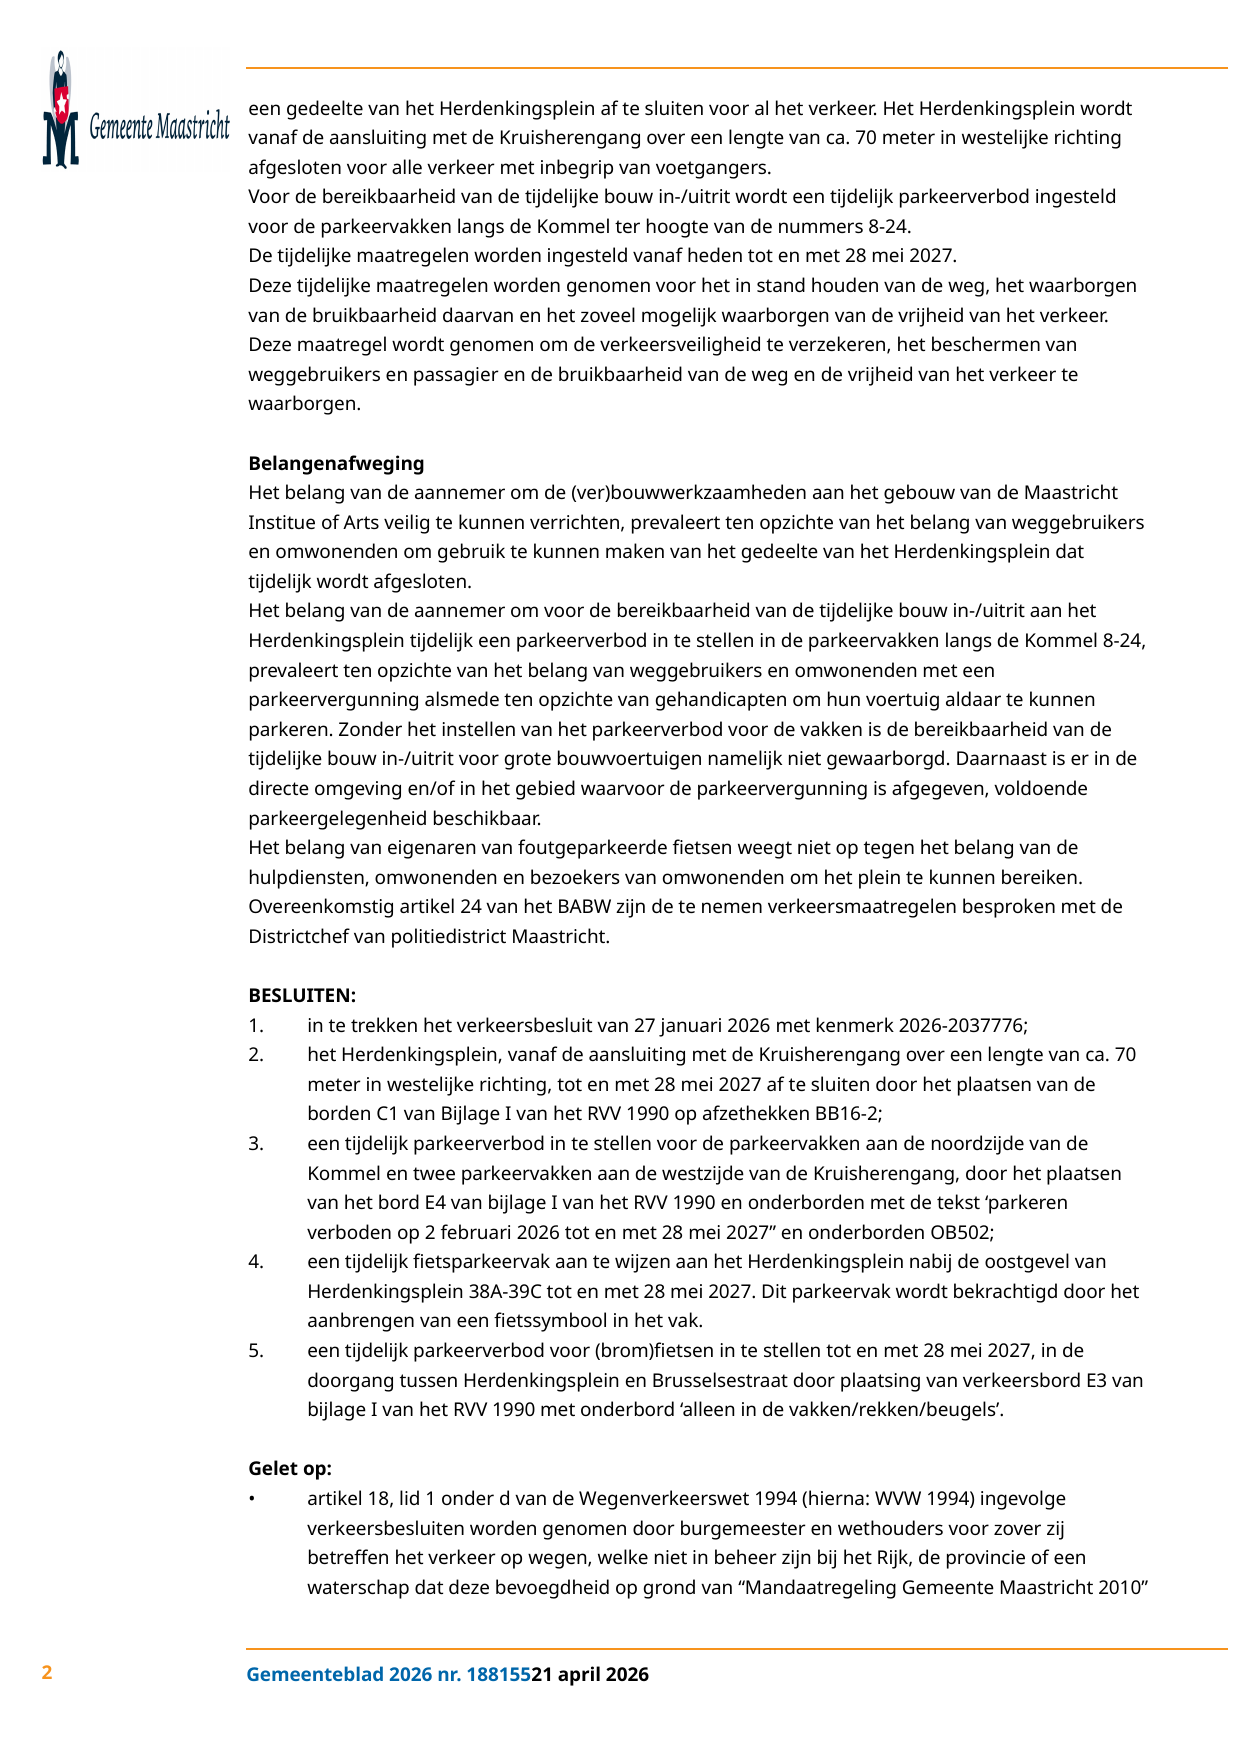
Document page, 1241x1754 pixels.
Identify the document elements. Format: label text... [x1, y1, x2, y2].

text een gedeelte van het Herdenkingsplein af te sluiten voor al het verkeer. Het Herdenkingsplein wordt vanaf de aansluiting met de Kruisherengang over een lengte van ca. 70 meter in westelijke richting afgesloten voor alle verkeer met inbegrip van voetgangers. [248, 95, 1152, 180]
text Deze tijdelijke maatregelen worden genomen voor het in stand houden van de weg, het waarborgen van de bruikbaarheid daarvan en het zoveel mogelijk waarborgen van de vrijheid van het verkeer. [248, 272, 1152, 328]
text Het belang van de aannemer om de (ver)bouwwerkzaamheden aan het gebouw van de Maastricht Institue of Arts veilig te kunnen verrichten, prevaleert ten opzichte van het belang van weggebruikers en omwonenden om gebruik te kunnen maken van het gedeelte van het Herdenkingsplein dat tijdelijk wordt afgesloten. [248, 479, 1152, 594]
text Het belang van de aannemer om voor de bereikbaarheid van de tijdelijke bouw in-/uitrit aan het Herdenkingsplein tijdelijk een parkeerverbod in te stellen in de parkeervakken langs de Kommel 8-24, prevaleert ten opzichte van het belang van weggebruikers en omwonenden met een parkeervergunning alsmede ten opzichte van gehandicapten om hun voertuig aldaar te kunnen parkeren. Zonder het instellen van het parkeerverbod voor de vakken is de bereikbaarheid van de tijdelijke bouw in-/uitrit voor grote bouwvoertuigen namelijk niet gewaarborgd. Daarnaast is er in de directe omgeving en/of in het gebied waarvoor de parkeervergunning is afgegeven, voldoende parkeergelegenheid beschikbaar. [248, 598, 1152, 831]
text Belangenafweging [248, 450, 1152, 476]
list een tijdelijk parkeerverbod voor (brom)fietsen in te stellen tot en met 28 mei 2027, in de doorgang tussen Herdenkingsplein en Brusselsestraat door plaatsing van verkeersbord E3 van bijlage I van het RVV 1990 met onderbord ‘alleen in de vakken/rekken/beugels’. [248, 1337, 1152, 1422]
picture [41, 47, 231, 172]
list een tijdelijk fietsparkeervak aan te wijzen aan het Herdenkingsplein nabij de oostgevel van Herdenkingsplein 38A-39C tot en met 28 mei 2027. Dit parkeervak wordt bekrachtigd door het aanbrengen van een fietssymbool in het vak. [248, 1248, 1152, 1333]
text Gelet op: [248, 1456, 1152, 1481]
text BESLUITEN: [248, 982, 1152, 1008]
text Voor de bereikbaarheid van de tijdelijke bouw in-/uitrit wordt een tijdelijk parkeerverbod ingesteld voor de parkeervakken langs de Kommel ter hoogte van de nummers 8-24. [248, 183, 1152, 239]
list artikel 18, lid 1 onder d van de Wegenverkeerswet 1994 (hierna: WVW 1994) ingevolge verkeersbesluiten worden genomen door burgemeester en wethouders voor zover zij betreffen het verkeer op wegen, welke niet in beheer zijn bij het Rijk, de provincie of een waterschap dat deze bevoegdheid op grond van “Mandaatregeling Gemeente Maastricht 2010” [248, 1485, 1152, 1600]
text Overeenkomstig artikel 24 van het BABW zijn de te nemen verkeersmaatregelen besproken met de Districtchef van politiedistrict Maastricht. [248, 893, 1152, 949]
text De tijdelijke maatregelen worden ingesteld vanaf heden tot en met 28 mei 2027. [248, 243, 1152, 268]
list in te trekken het verkeersbesluit van 27 januari 2026 met kenmerk 2026-2037776; [248, 1012, 1152, 1038]
text Het belang van eigenaren van foutgeparkeerde fietsen weegt niet op tegen het belang van de hulpdiensten, omwonenden en bezoekers van omwonenden om het plein te kunnen bereiken. [248, 834, 1152, 890]
list een tijdelijk parkeerverbod in te stellen voor de parkeervakken aan de noordzijde van de Kommel en twee parkeervakken aan de westzijde van de Kruisherengang, door het plaatsen van het bord E4 van bijlage I van het RVV 1990 en onderborden met de tekst ‘parkeren verboden op 2 februari 2026 tot en met 28 mei 2027” en onderborden OB502; [248, 1130, 1152, 1245]
text Deze maatregel wordt genomen om de verkeersveiligheid te verzekeren, het beschermen van weggebruikers en passagier en de bruikbaarheid van de weg en de vrijheid van het verkeer te waarborgen. [248, 331, 1152, 416]
list het Herdenkingsplein, vanaf de aansluiting met de Kruisherengang over een lengte van ca. 70 meter in westelijke richting, tot en met 28 mei 2027 af te sluiten door het plaatsen van de borden C1 van Bijlage I van het RVV 1990 op afzethekken BB16-2; [248, 1041, 1152, 1126]
